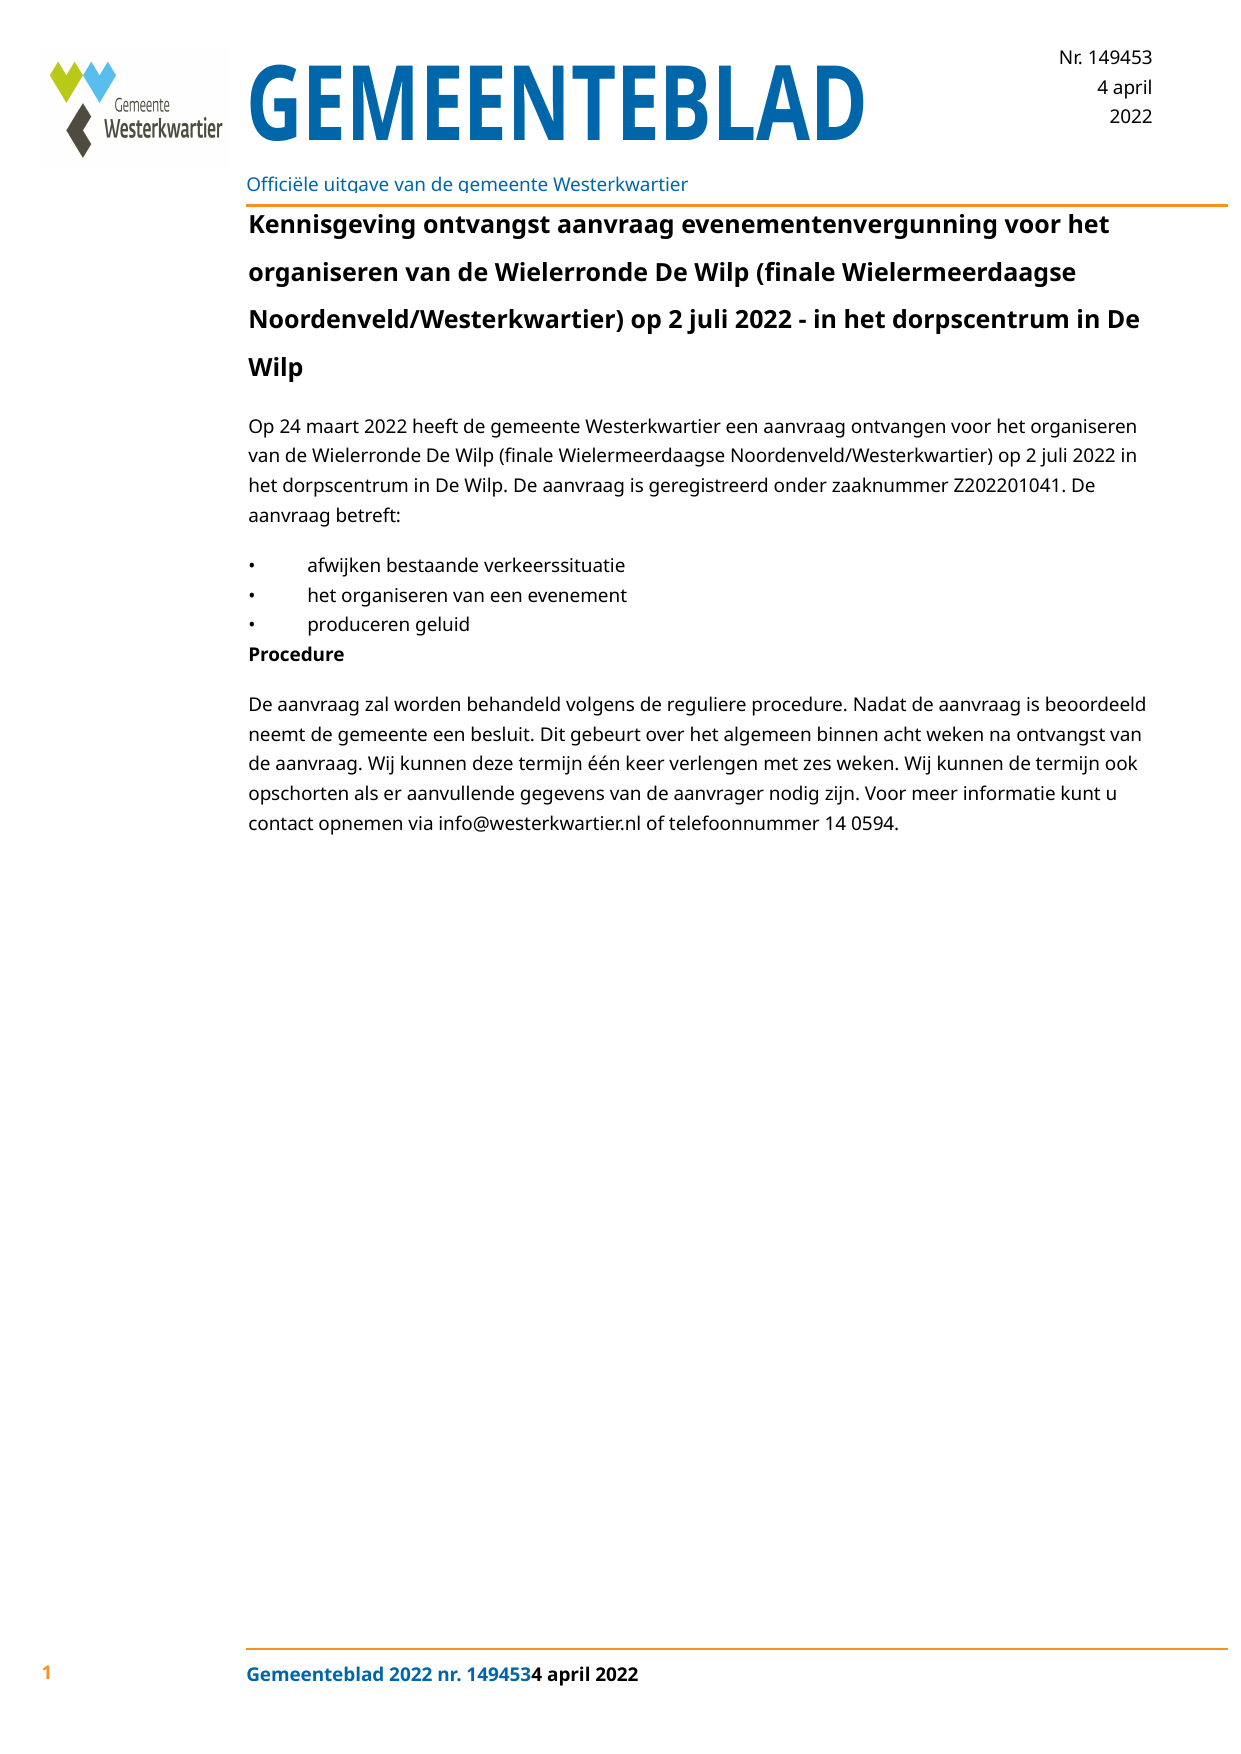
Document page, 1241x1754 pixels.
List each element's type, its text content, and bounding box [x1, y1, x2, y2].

text Kennisgeving ontvangst aanvraag evenementenvergunning voor het organiseren van de Wielerronde De Wilp (finale Wielermeerdaagse Noordenveld/Westerkwartier) op 2 juli 2022 - in het dorpscentrum in De Wilp [248, 207, 1152, 384]
list produceren geluid [248, 611, 1152, 637]
picture [41, 47, 231, 172]
text Op 24 maart 2022 heeft de gemeente Westerkwartier een aanvraag ontvangen voor het organiseren van de Wielerronde De Wilp (finale Wielermeerdaagse Noordenveld/Westerkwartier) op 2 juli 2022 in het dorpscentrum in De Wilp. De aanvraag is geregistreerd onder zaaknummer Z202201041. De aanvraag betreft: [248, 413, 1152, 528]
text De aanvraag zal worden behandeld volgens de reguliere procedure. Nadat de aanvraag is beoordeeld neemt de gemeente een besluit. Dit gebeurt over het algemeen binnen acht weken na ontvangst van de aanvraag. Wij kunnen deze termijn één keer verlengen met zes weken. Wij kunnen de termijn ook opschorten als er aanvullende gegevens van de aanvrager nodig zijn. Voor meer informatie kunt u contact opnemen via info@westerkwartier.nl of telefoonnummer 14 0594. [248, 691, 1152, 836]
text Procedure [248, 641, 1152, 667]
list het organiseren van een evenement [248, 582, 1152, 608]
list afwijken bestaande verkeerssituatie [248, 552, 1152, 578]
